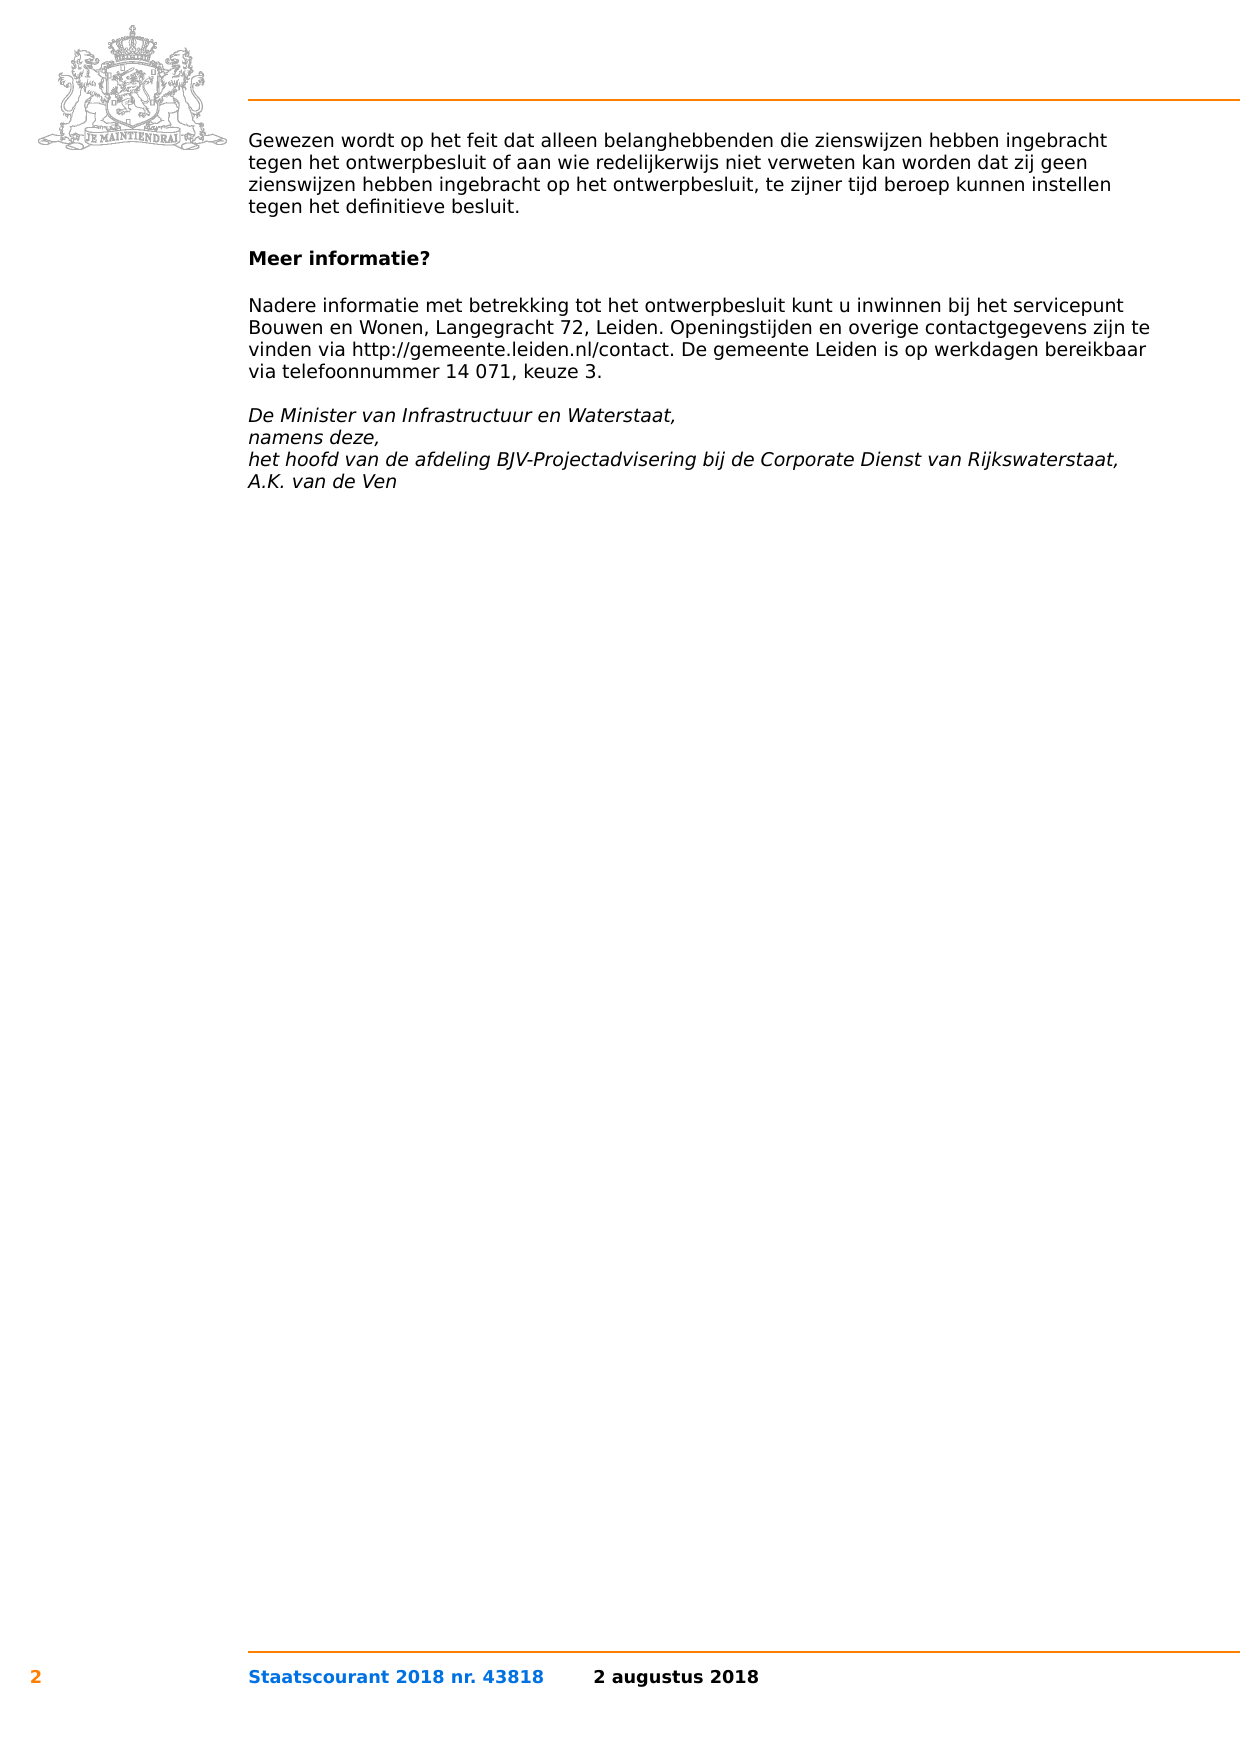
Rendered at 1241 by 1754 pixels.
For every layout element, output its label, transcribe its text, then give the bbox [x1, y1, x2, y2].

text Nadere informatie met betrekking tot het ontwerpbesluit kunt u inwinnen bij het servicepunt Bouwen en Wonen, Langegracht 72, Leiden. Openingstijden en overige contactgegevens zijn te vinden via http://gemeente.leiden.nl/contact. De gemeente Leiden is op werkdagen bereikbaar via telefoonnummer 14 071, keuze 3. [248, 295, 1163, 383]
text De Minister van Infrastructuur en Waterstaat, namens deze, het hoofd van de afdeling BJV-Projectadvisering bij de Corporate Dienst van Rijkswaterstaat, A.K. van de Ven [248, 404, 1163, 492]
text Gewezen wordt op het feit dat alleen belanghebbenden die zienswijzen hebben ingebracht tegen het ontwerpbesluit of aan wie redelijkerwijs niet verweten kan worden dat zij geen zienswijzen hebben ingebracht op het ontwerpbesluit, te zijner tijd beroep kunnen instellen tegen het definitieve besluit. [248, 130, 1163, 218]
picture [38, 25, 227, 150]
subtitle Meer informatie? [248, 248, 1163, 270]
